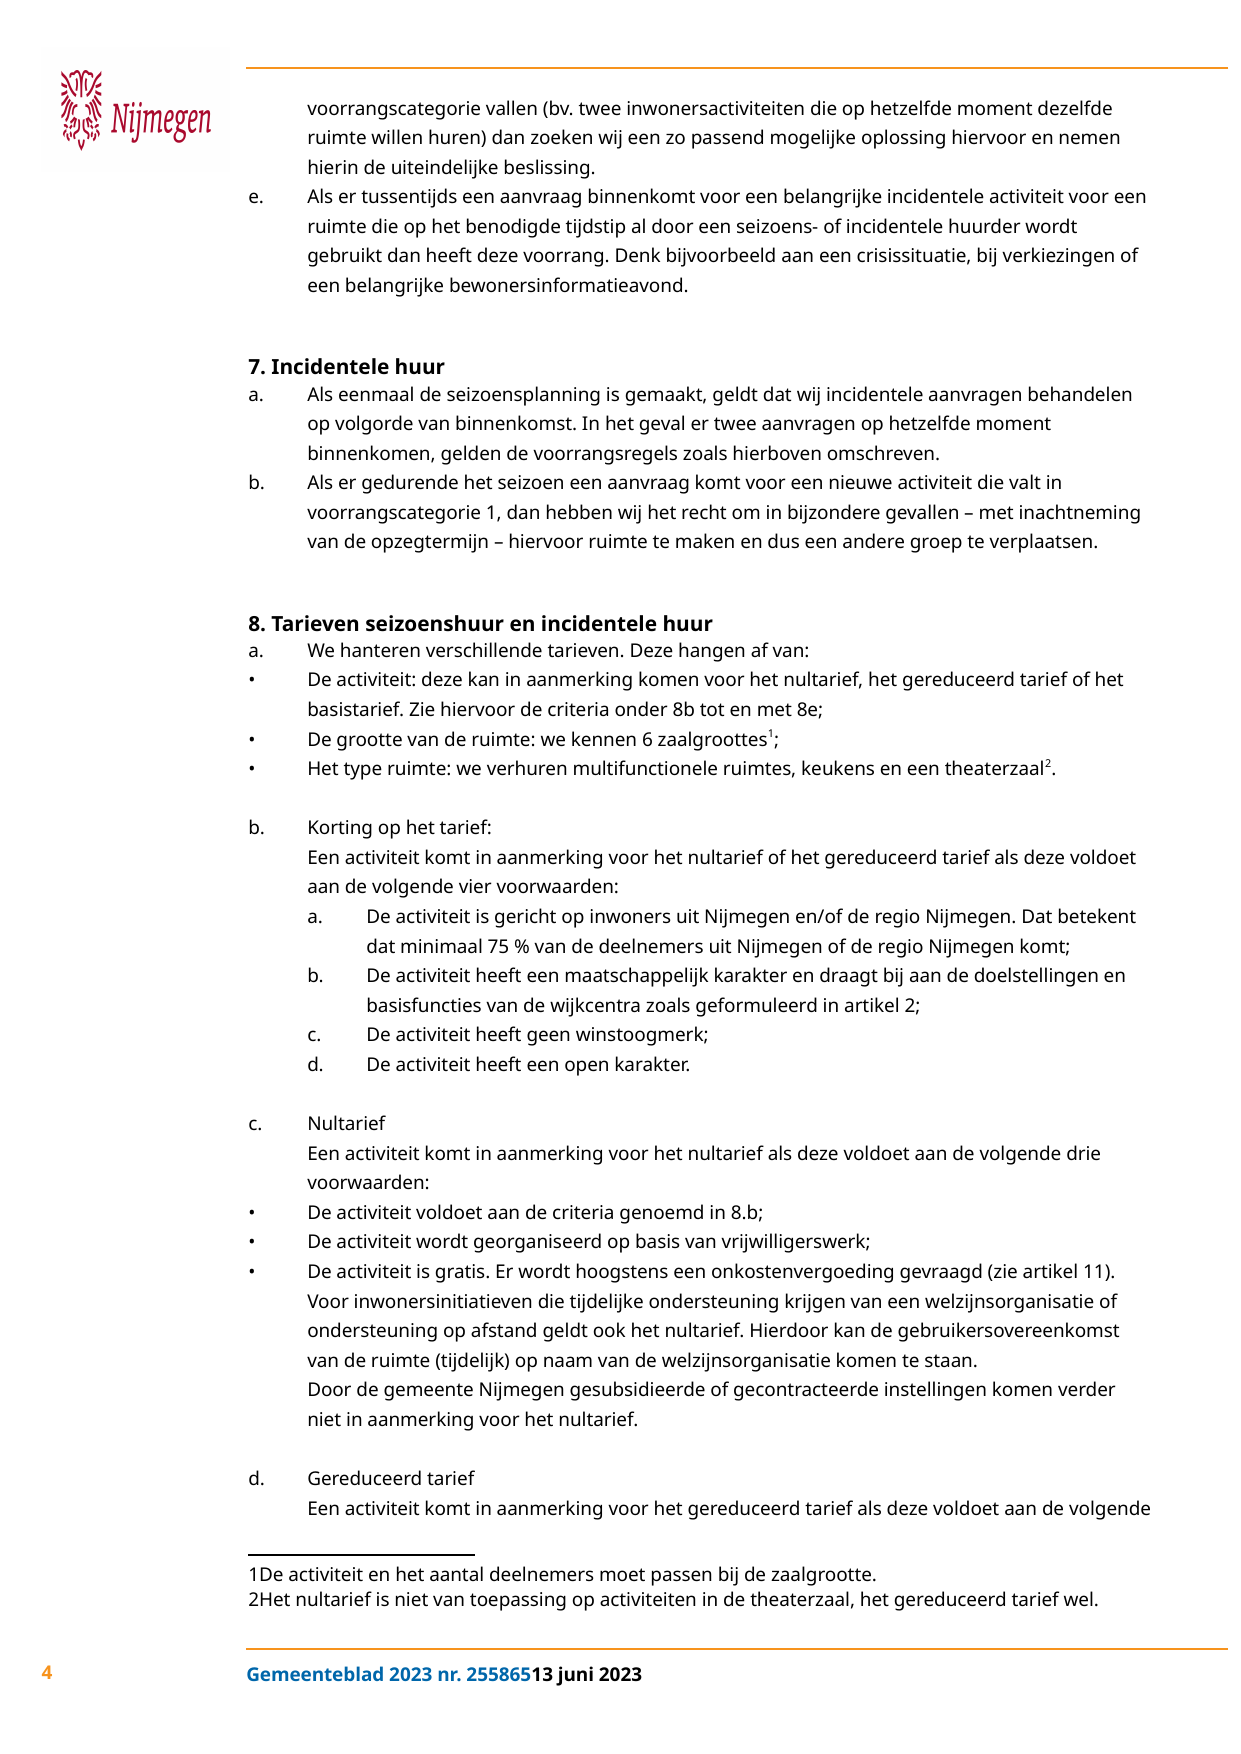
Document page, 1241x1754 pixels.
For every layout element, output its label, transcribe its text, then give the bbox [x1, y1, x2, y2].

list Een activiteit komt in aanmerking voor het gereduceerd tarief als deze voldoet aan de volgende [248, 1495, 1152, 1521]
text 8. Tarieven seizoenshuur en incidentele huur [248, 609, 1152, 637]
list De activiteit: deze kan in aanmerking komen voor het nultarief, het gereduceerd tarief of het basistarief. Zie hiervoor de criteria onder 8b tot en met 8e; [248, 667, 1152, 722]
list voorrangscategorie vallen (bv. twee inwonersactiviteiten die op hetzelfde moment dezelfde ruimte willen huren) dan zoeken wij een zo passend mogelijke oplossing hiervoor en nemen hierin de uiteindelijke beslissing. [248, 95, 1152, 180]
list We hanteren verschillende tarieven. Deze hangen af van: [248, 637, 1152, 663]
list Nultarief [248, 1110, 1152, 1136]
list Door de gemeente Nijmegen gesubsidieerde of gecontracteerde instellingen komen verder niet in aanmerking voor het nultarief. [248, 1377, 1152, 1432]
list Gereduceerd tarief [248, 1465, 1152, 1491]
list Als er gedurende het seizoen een aanvraag komt voor een nieuwe activiteit die valt in voorrangscategorie 1, dan hebben wij het recht om in bijzondere gevallen – met inachtneming van de opzegtermijn – hiervoor ruimte te maken en dus een andere groep te verplaatsen. [248, 469, 1152, 554]
list De activiteit wordt georganiseerd op basis van vrijwilligerswerk; [248, 1229, 1152, 1254]
list De activiteit is gericht op inwoners uit Nijmegen en/of de regio Nijmegen. Dat betekent dat minimaal 75 % van de deelnemers uit Nijmegen of de regio Nijmegen komt; [307, 903, 1152, 959]
list Een activiteit komt in aanmerking voor het nultarief of het gereduceerd tarief als deze voldoet aan de volgende vier voorwaarden: [248, 844, 1152, 899]
text 7. Incidentele huur [248, 352, 1152, 381]
picture [41, 47, 231, 172]
list Als er tussentijds een aanvraag binnenkomt voor een belangrijke incidentele activiteit voor een ruimte die op het benodigde tijdstip al door een seizoens- of incidentele huurder wordt gebruikt dan heeft deze voorrang. Denk bijvoorbeeld aan een crisissituatie, bij verkiezingen of een belangrijke bewonersinformatieavond. [248, 183, 1152, 298]
list Het nultarief is niet van toepassing op activiteiten in de theaterzaal, het gereduceerd tarief wel. [248, 1586, 1152, 1612]
list Voor inwonersinitiatieven die tijdelijke ondersteuning krijgen van een welzijnsorganisatie of ondersteuning op afstand geldt ook het nultarief. Hierdoor kan de gebruikersovereenkomst van de ruimte (tijdelijk) op naam van de welzijnsorganisatie komen te staan. [248, 1288, 1152, 1373]
list Het type ruimte: we verhuren multifunctionele ruimtes, keukens en een theaterzaal. [248, 755, 1152, 781]
list De activiteit heeft een maatschappelijk karakter en draagt bij aan de doelstellingen en basisfuncties van de wijkcentra zoals geformuleerd in artikel 2; [307, 962, 1152, 1018]
list De activiteit is gratis. Er wordt hoogstens een onkostenvergoeding gevraagd (zie artikel 11). [248, 1258, 1152, 1284]
list De activiteit voldoet aan de criteria genoemd in 8.b; [248, 1199, 1152, 1225]
list Korting op het tarief: [248, 814, 1152, 840]
list Een activiteit komt in aanmerking voor het nultarief als deze voldoet aan de volgende drie voorwaarden: [248, 1140, 1152, 1195]
list De grootte van de ruimte: we kennen 6 zaalgroottes; [248, 726, 1152, 752]
list De activiteit heeft geen winstoogmerk; [307, 1022, 1152, 1047]
list De activiteit en het aantal deelnemers moet passen bij de zaalgrootte. [248, 1561, 1152, 1586]
list Als eenmaal de seizoensplanning is gemaakt, geldt dat wij incidentele aanvragen behandelen op volgorde van binnenkomst. In het geval er twee aanvragen op hetzelfde moment binnenkomen, gelden de voorrangsregels zoals hierboven omschreven. [248, 381, 1152, 466]
list De activiteit heeft een open karakter. [307, 1051, 1152, 1077]
